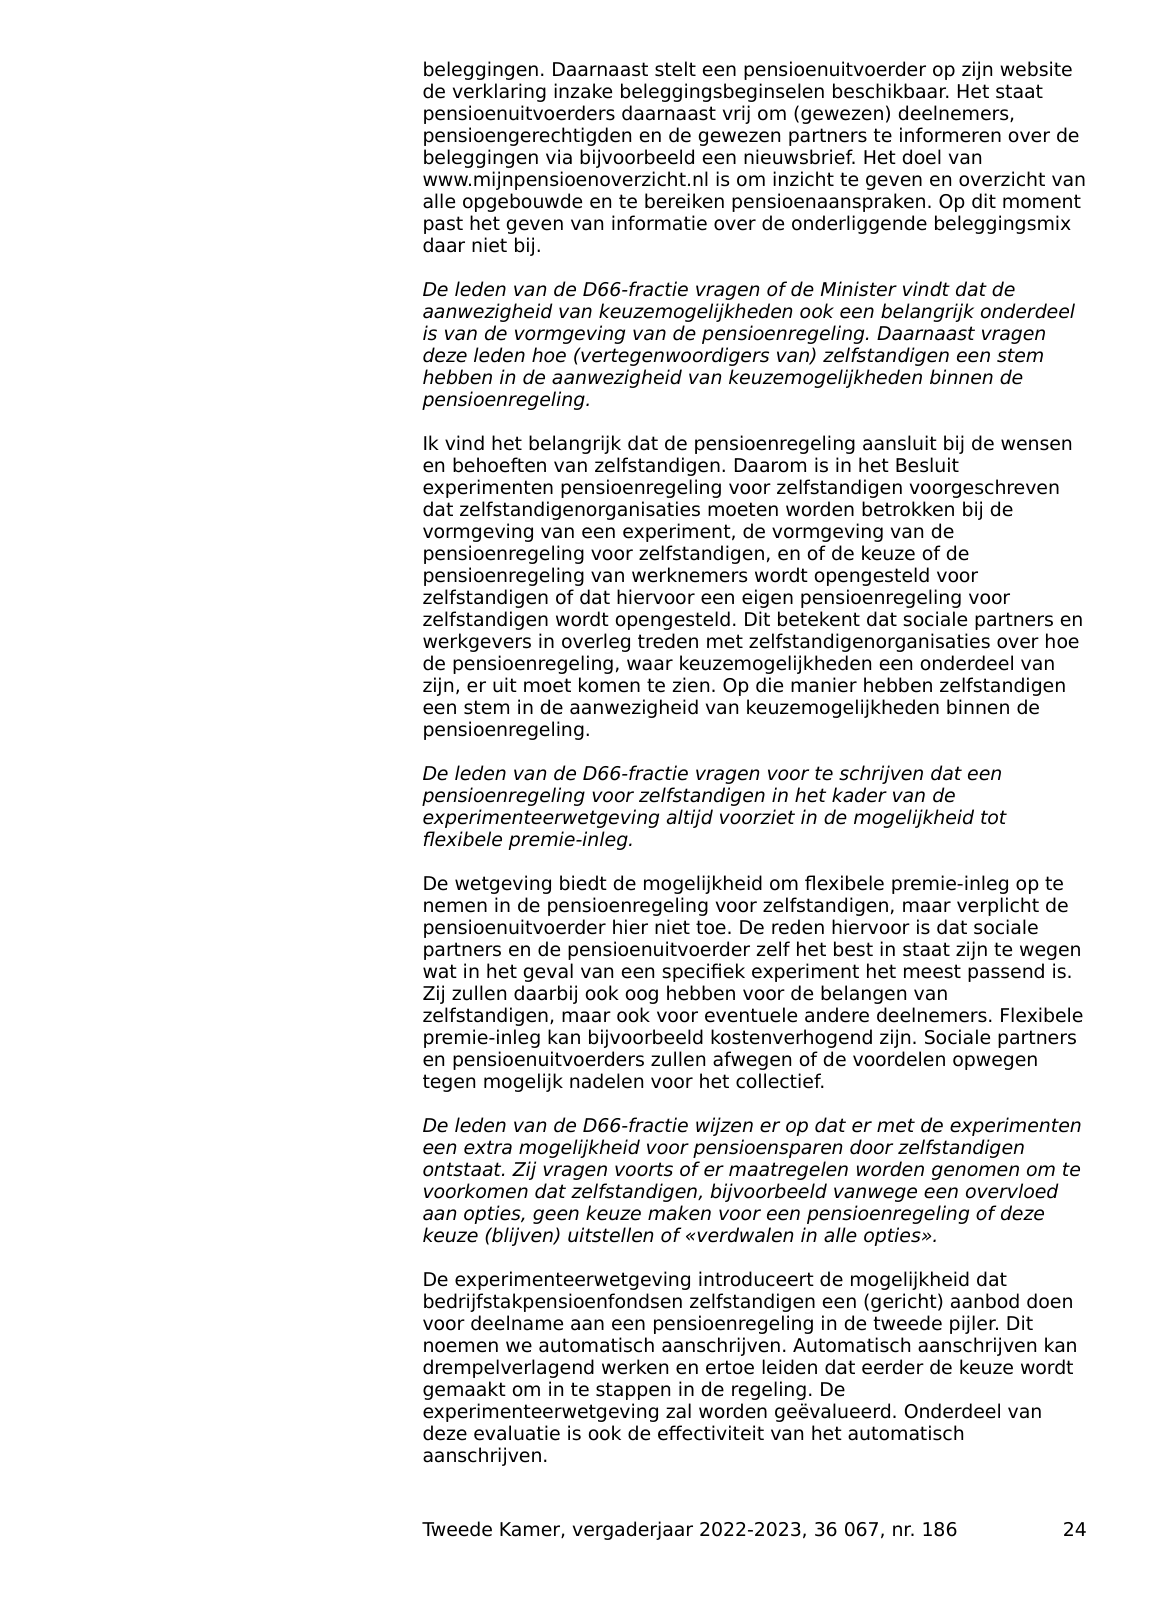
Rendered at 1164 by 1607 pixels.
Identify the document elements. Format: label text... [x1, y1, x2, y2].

text De wetgeving biedt de mogelijkheid om flexibele premie-inleg op te nemen in de pensioenregeling voor zelfstandigen, maar verplicht de pensioenuitvoerder hier niet toe. De reden hiervoor is dat sociale partners en de pensioenuitvoerder zelf het best in staat zijn te wegen wat in het geval van een specifiek experiment het meest passend is. Zij zullen daarbij ook oog hebben voor de belangen van zelfstandigen, maar ook voor eventuele andere deelnemers. Flexibele premie-inleg kan bijvoorbeeld kostenverhogend zijn. Sociale partners en pensioenuitvoerders zullen afwegen of de voordelen opwegen tegen mogelijk nadelen voor het collectief. [422, 873, 1087, 1093]
text De experimenteerwetgeving introduceert de mogelijkheid dat bedrijfstakpensioenfondsen zelfstandigen een (gericht) aanbod doen voor deelname aan een pensioenregeling in de tweede pijler. Dit noemen we automatisch aanschrijven. Automatisch aanschrijven kan drempelverlagend werken en ertoe leiden dat eerder de keuze wordt gemaakt om in te stappen in de regeling. De experimenteerwetgeving zal worden geëvalueerd. Onderdeel van deze evaluatie is ook de effectiviteit van het automatisch aanschrijven. [422, 1269, 1087, 1467]
text beleggingen. Daarnaast stelt een pensioenuitvoerder op zijn website de verklaring inzake beleggingsbeginselen beschikbaar. Het staat pensioenuitvoerders daarnaast vrij om (gewezen) deelnemers, pensioengerechtigden en de gewezen partners te informeren over de beleggingen via bijvoorbeeld een nieuwsbrief. Het doel van www.mijnpensioenoverzicht.nl is om inzicht te geven en overzicht van alle opgebouwde en te bereiken pensioenaanspraken. Op dit moment past het geven van informatie over de onderliggende beleggingsmix daar niet bij. [422, 59, 1087, 257]
text De leden van de D66-fractie vragen of de Minister vindt dat de aanwezigheid van keuzemogelijkheden ook een belangrijk onderdeel is van de vormgeving van de pensioenregeling. Daarnaast vragen deze leden hoe (vertegenwoordigers van) zelfstandigen een stem hebben in de aanwezigheid van keuzemogelijkheden binnen de pensioenregeling. [422, 279, 1087, 411]
text De leden van de D66-fractie vragen voor te schrijven dat een pensioenregeling voor zelfstandigen in het kader van de experimenteerwetgeving altijd voorziet in de mogelijkheid tot flexibele premie-inleg. [422, 763, 1087, 851]
text De leden van de D66-fractie wijzen er op dat er met de experimenten een extra mogelijkheid voor pensioensparen door zelfstandigen ontstaat. Zij vragen voorts of er maatregelen worden genomen om te voorkomen dat zelfstandigen, bijvoorbeeld vanwege een overvloed aan opties, geen keuze maken voor een pensioenregeling of deze keuze (blijven) uitstellen of «verdwalen in alle opties». [422, 1115, 1087, 1247]
text Ik vind het belangrijk dat de pensioenregeling aansluit bij de wensen en behoeften van zelfstandigen. Daarom is in het Besluit experimenten pensioenregeling voor zelfstandigen voorgeschreven dat zelfstandigenorganisaties moeten worden betrokken bij de vormgeving van een experiment, de vormgeving van de pensioenregeling voor zelfstandigen, en of de keuze of de pensioenregeling van werknemers wordt opengesteld voor zelfstandigen of dat hiervoor een eigen pensioenregeling voor zelfstandigen wordt opengesteld. Dit betekent dat sociale partners en werkgevers in overleg treden met zelfstandigenorganisaties over hoe de pensioenregeling, waar keuzemogelijkheden een onderdeel van zijn, er uit moet komen te zien. Op die manier hebben zelfstandigen een stem in de aanwezigheid van keuzemogelijkheden binnen de pensioenregeling. [422, 433, 1087, 741]
